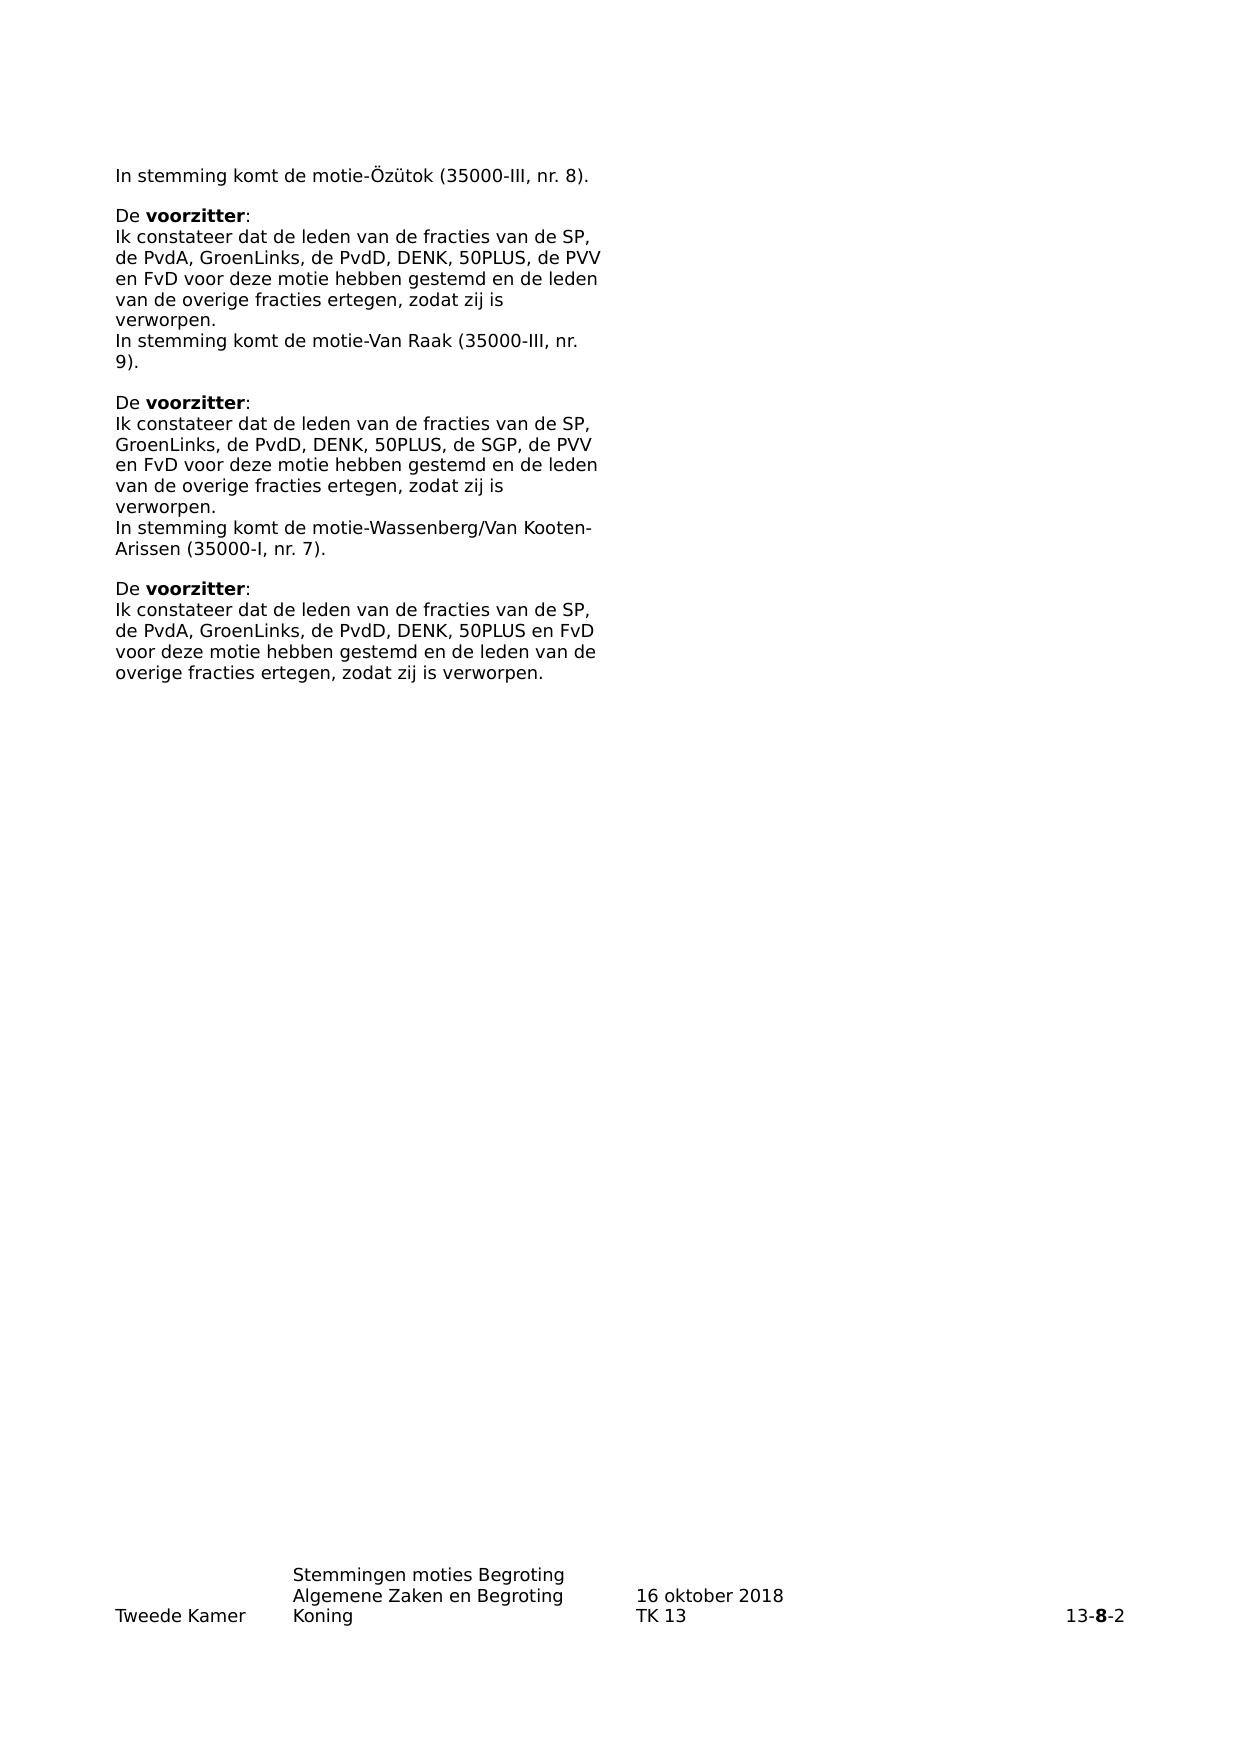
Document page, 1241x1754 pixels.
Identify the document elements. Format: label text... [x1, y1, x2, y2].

text De voorzitter: [115, 206, 605, 227]
text Ik constateer dat de leden van de fracties van de SP, de PvdA, GroenLinks, de PvdD, DENK, 50PLUS en FvD voor deze motie hebben gestemd en de leden van de overige fracties ertegen, zodat zij is verworpen. [115, 600, 605, 683]
text In stemming komt de motie-Wassenberg/Van Kooten-Arissen (35000-I, nr. 7). [115, 518, 605, 559]
text De voorzitter: [115, 393, 605, 413]
text Ik constateer dat de leden van de fracties van de SP, de PvdA, GroenLinks, de PvdD, DENK, 50PLUS, de PVV en FvD voor deze motie hebben gestemd en de leden van de overige fracties ertegen, zodat zij is verworpen. [115, 227, 605, 331]
text In stemming komt de motie-Özütok (35000-III, nr. 8). [115, 165, 605, 186]
text In stemming komt de motie-Van Raak (35000-III, nr. 9). [115, 331, 605, 373]
text De voorzitter: [115, 579, 605, 600]
text Ik constateer dat de leden van de fracties van de SP, GroenLinks, de PvdD, DENK, 50PLUS, de SGP, de PVV en FvD voor deze motie hebben gestemd en de leden van de overige fracties ertegen, zodat zij is verworpen. [115, 413, 605, 518]
